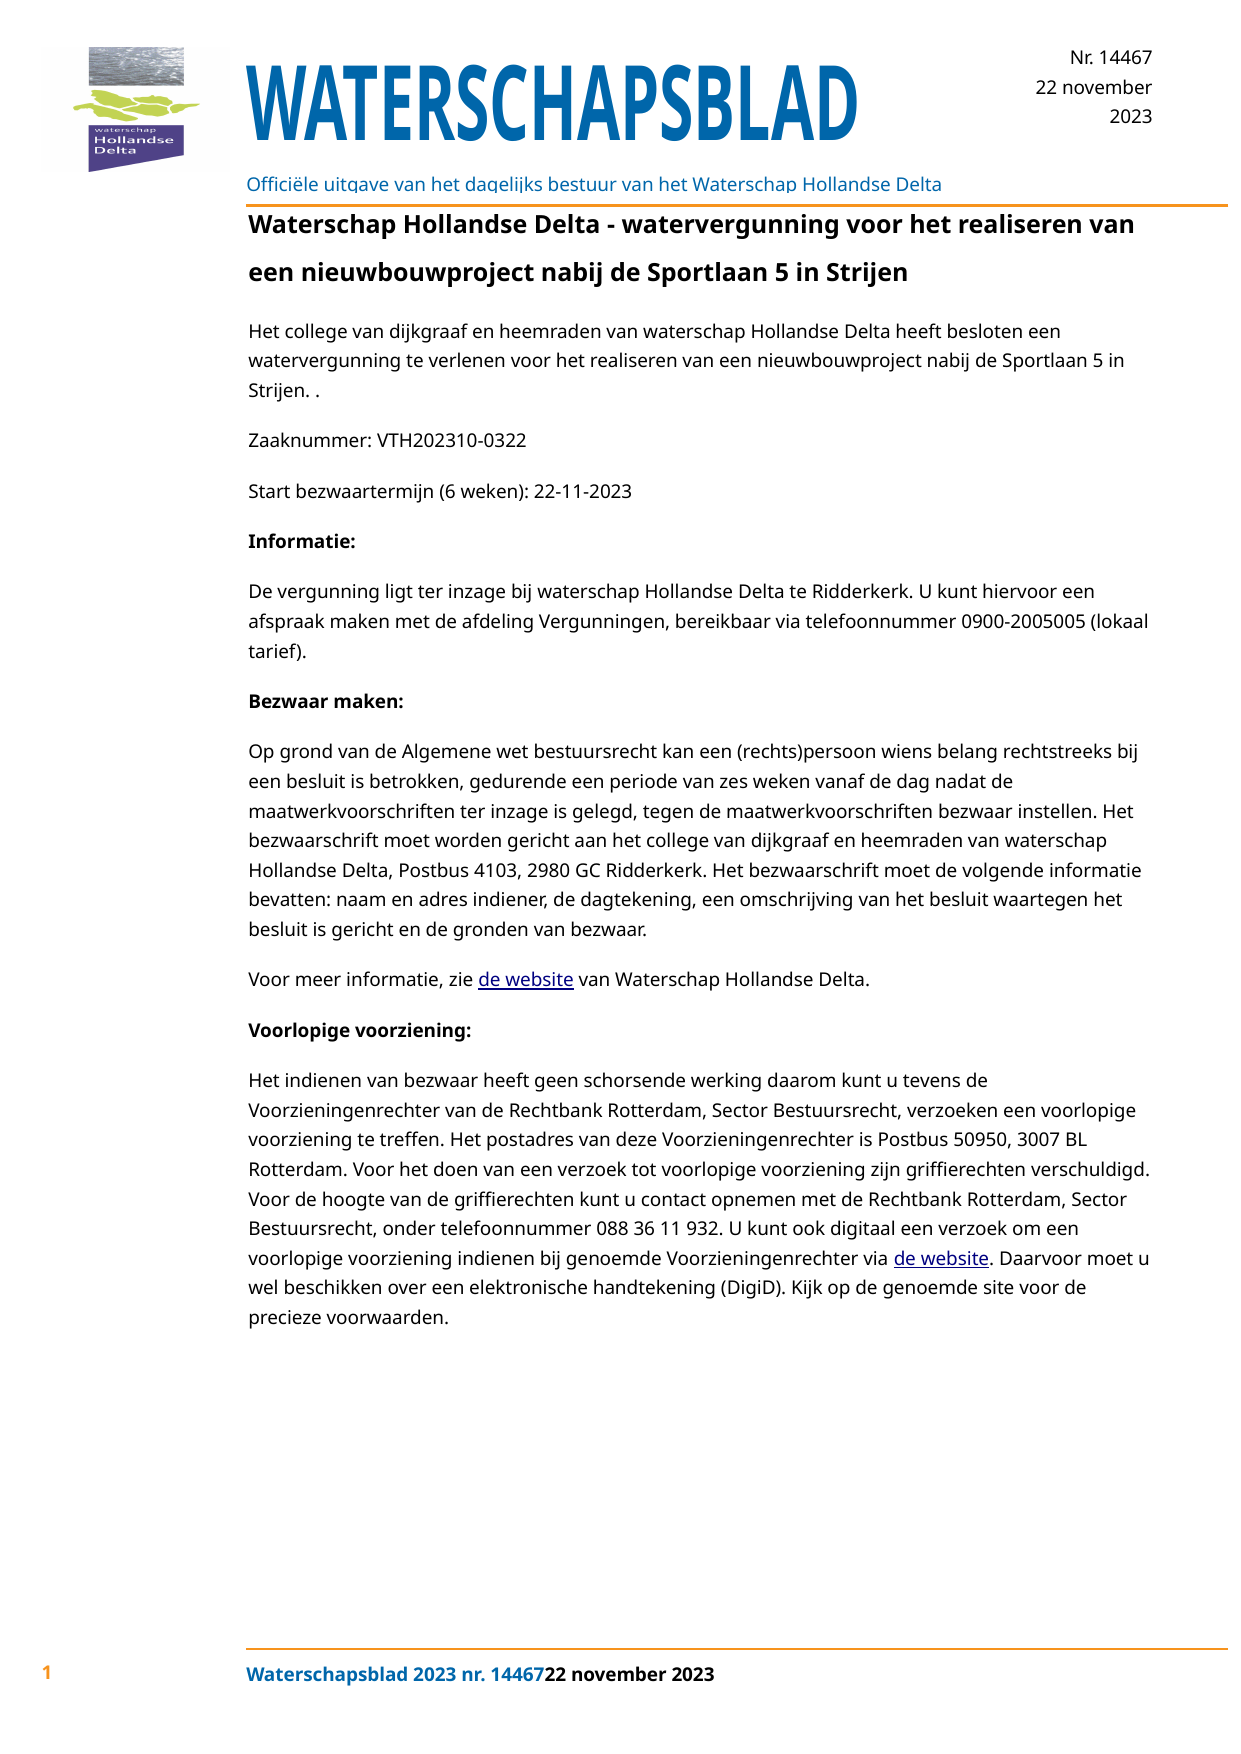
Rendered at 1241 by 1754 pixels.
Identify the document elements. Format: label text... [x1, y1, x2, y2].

text Voor meer informatie, zie de website van Waterschap Hollandse Delta. [248, 967, 1152, 992]
text Informatie: [248, 528, 1152, 554]
text Voorlopige voorziening: [248, 1017, 1152, 1043]
text Op grond van de Algemene wet bestuursrecht kan een (rechts)persoon wiens belang rechtstreeks bij een besluit is betrokken, gedurende een periode van zes weken vanaf de dag nadat de maatwerkvoorschriften ter inzage is gelegd, tegen de maatwerkvoorschriften bezwaar instellen. Het bezwaarschrift moet worden gericht aan het college van dijkgraaf en heemraden van waterschap Hollandse Delta, Postbus 4103, 2980 GC Ridderkerk. Het bezwaarschrift moet de volgende informatie bevatten: naam en adres indiener, de dagtekening, een omschrijving van het besluit waartegen het besluit is gericht en de gronden van bezwaar. [248, 739, 1152, 942]
text De vergunning ligt ter inzage bij waterschap Hollandse Delta te Ridderkerk. U kunt hiervoor een afspraak maken met de afdeling Vergunningen, bereikbaar via telefoonnummer 0900-2005005 (lokaal tarief). [248, 579, 1152, 664]
text Het indienen van bezwaar heeft geen schorsende werking daarom kunt u tevens de Voorzieningenrechter van de Rechtbank Rotterdam, Sector Bestuursrecht, verzoeken een voorlopige voorziening te treffen. Het postadres van deze Voorzieningenrechter is Postbus 50950, 3007 BL Rotterdam. Voor het doen van een verzoek tot voorlopige voorziening zijn griffierechten verschuldigd. Voor de hoogte van de griffierechten kunt u contact opnemen met de Rechtbank Rotterdam, Sector Bestuursrecht, onder telefoonnummer 088 36 11 932. U kunt ook digitaal een verzoek om een voorlopige voorziening indienen bij genoemde Voorzieningenrechter via de website. Daarvoor moet u wel beschikken over een elektronische handtekening (DigiD). Kijk op de genoemde site voor de precieze voorwaarden. [248, 1067, 1152, 1330]
text Het college van dijkgraaf en heemraden van waterschap Hollandse Delta heeft besloten een watervergunning te verlenen voor het realiseren van een nieuwbouwproject nabij de Sportlaan 5 in Strijen. . [248, 318, 1152, 403]
picture [41, 47, 231, 172]
text Waterschap Hollandse Delta - watervergunning voor het realiseren van een nieuwbouwproject nabij de Sportlaan 5 in Strijen [248, 207, 1152, 288]
text Start bezwaartermijn (6 weken): 22-11-2023 [248, 478, 1152, 504]
text Bezwaar maken: [248, 688, 1152, 714]
text Zaaknummer: VTH202310-0322 [248, 427, 1152, 453]
